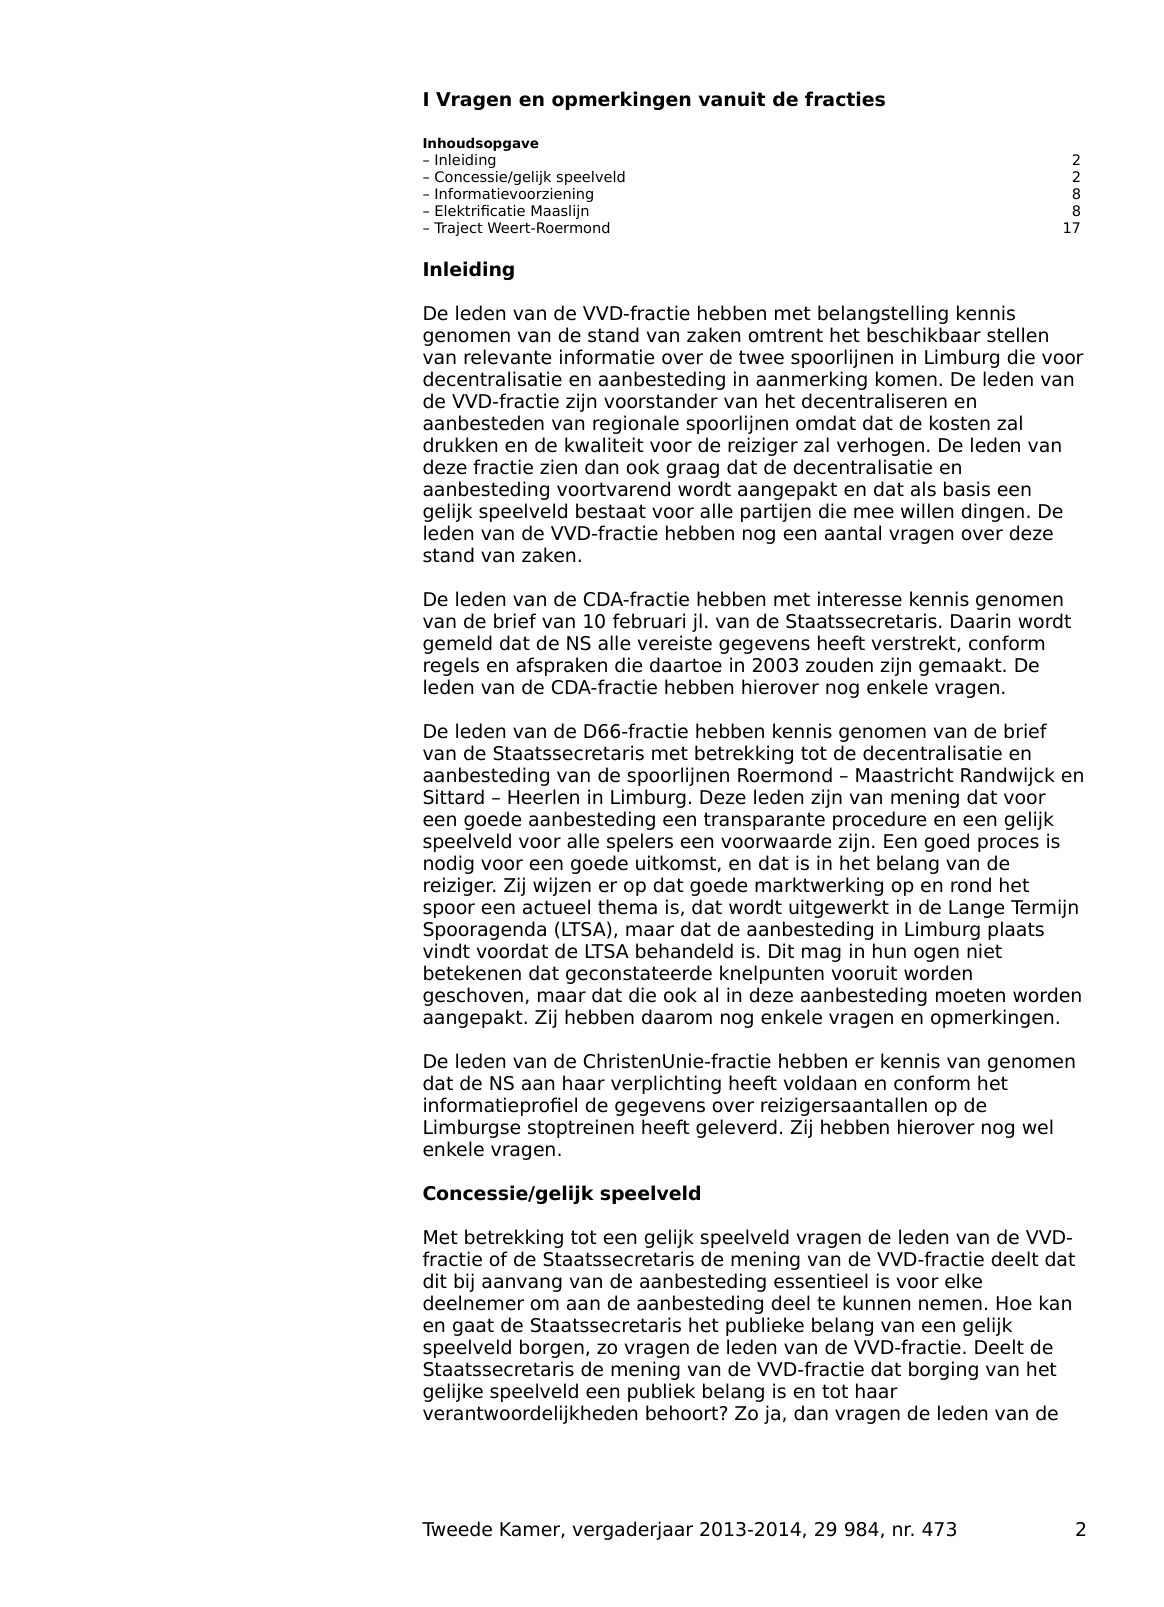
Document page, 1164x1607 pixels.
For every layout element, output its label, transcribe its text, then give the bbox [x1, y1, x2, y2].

text De leden van de CDA-fractie hebben met interesse kennis genomen van de brief van 10 februari jl. van de Staatssecretaris. Daarin wordt gemeld dat de NS alle vereiste gegevens heeft verstrekt, conform regels en afspraken die daartoe in 2003 zouden zijn gemaakt. De leden van de CDA-fractie hebben hierover nog enkele vragen. [422, 589, 1087, 699]
text Met betrekking tot een gelijk speelveld vragen de leden van de VVD-fractie of de Staatssecretaris de mening van de VVD-fractie deelt dat dit bij aanvang van de aanbesteding essentieel is voor elke deelnemer om aan de aanbesteding deel te kunnen nemen. Hoe kan en gaat de Staatssecretaris het publieke belang van een gelijk speelveld borgen, zo vragen de leden van de VVD-fractie. Deelt de Staatssecretaris de mening van de VVD-fractie dat borging van het gelijke speelveld een publiek belang is en tot haar verantwoordelijkheden behoort? Zo ja, dan vragen de leden van de [422, 1227, 1087, 1425]
table_cell – Traject Weert-Roermond [422, 220, 1013, 237]
table_cell – Informatievoorziening [422, 186, 1013, 203]
text De leden van de D66-fractie hebben kennis genomen van de brief van de Staatssecretaris met betrekking tot de decentralisatie en aanbesteding van de spoorlijnen Roermond – Maastricht Randwijck en Sittard – Heerlen in Limburg. Deze leden zijn van mening dat voor een goede aanbesteding een transparante procedure en een gelijk speelveld voor alle spelers een voorwaarde zijn. Een goed proces is nodig voor een goede uitkomst, en dat is in het belang van de reiziger. Zij wijzen er op dat goede marktwerking op en rond het spoor een actueel thema is, dat wordt uitgewerkt in de Lange Termijn Spooragenda (LTSA), maar dat de aanbesteding in Limburg plaats vindt voordat de LTSA behandeld is. Dit mag in hun ogen niet betekenen dat geconstateerde knelpunten vooruit worden geschoven, maar dat die ook al in deze aanbesteding moeten worden aangepakt. Zij hebben daarom nog enkele vragen en opmerkingen. [422, 721, 1087, 1029]
text De leden van de ChristenUnie-fractie hebben er kennis van genomen dat de NS aan haar verplichting heeft voldaan en conform het informatieprofiel de gegevens over reizigersaantallen op de Limburgse stoptreinen heeft geleverd. Zij hebben hierover nog wel enkele vragen. [422, 1051, 1087, 1161]
subtitle I Vragen en opmerkingen vanuit de fracties [422, 89, 1087, 111]
table_cell 17 [1013, 220, 1087, 237]
table_cell – Elektrificatie Maaslijn [422, 203, 1013, 220]
table_cell 8 [1013, 203, 1087, 220]
table_header Inhoudsopgave [422, 136, 1087, 152]
table_cell 2 [1013, 169, 1087, 186]
subtitle Inleiding [422, 259, 1087, 281]
subtitle Concessie/gelijk speelveld [422, 1183, 1087, 1205]
table_cell – Inleiding [422, 152, 1013, 169]
table_cell – Concessie/gelijk speelveld [422, 169, 1013, 186]
text De leden van de VVD-fractie hebben met belangstelling kennis genomen van de stand van zaken omtrent het beschikbaar stellen van relevante informatie over de twee spoorlijnen in Limburg die voor decentralisatie en aanbesteding in aanmerking komen. De leden van de VVD-fractie zijn voorstander van het decentraliseren en aanbesteden van regionale spoorlijnen omdat dat de kosten zal drukken en de kwaliteit voor de reiziger zal verhogen. De leden van deze fractie zien dan ook graag dat de decentralisatie en aanbesteding voortvarend wordt aangepakt en dat als basis een gelijk speelveld bestaat voor alle partijen die mee willen dingen. De leden van de VVD-fractie hebben nog een aantal vragen over deze stand van zaken. [422, 303, 1087, 567]
table_cell 8 [1013, 186, 1087, 203]
table_cell 2 [1013, 152, 1087, 169]
